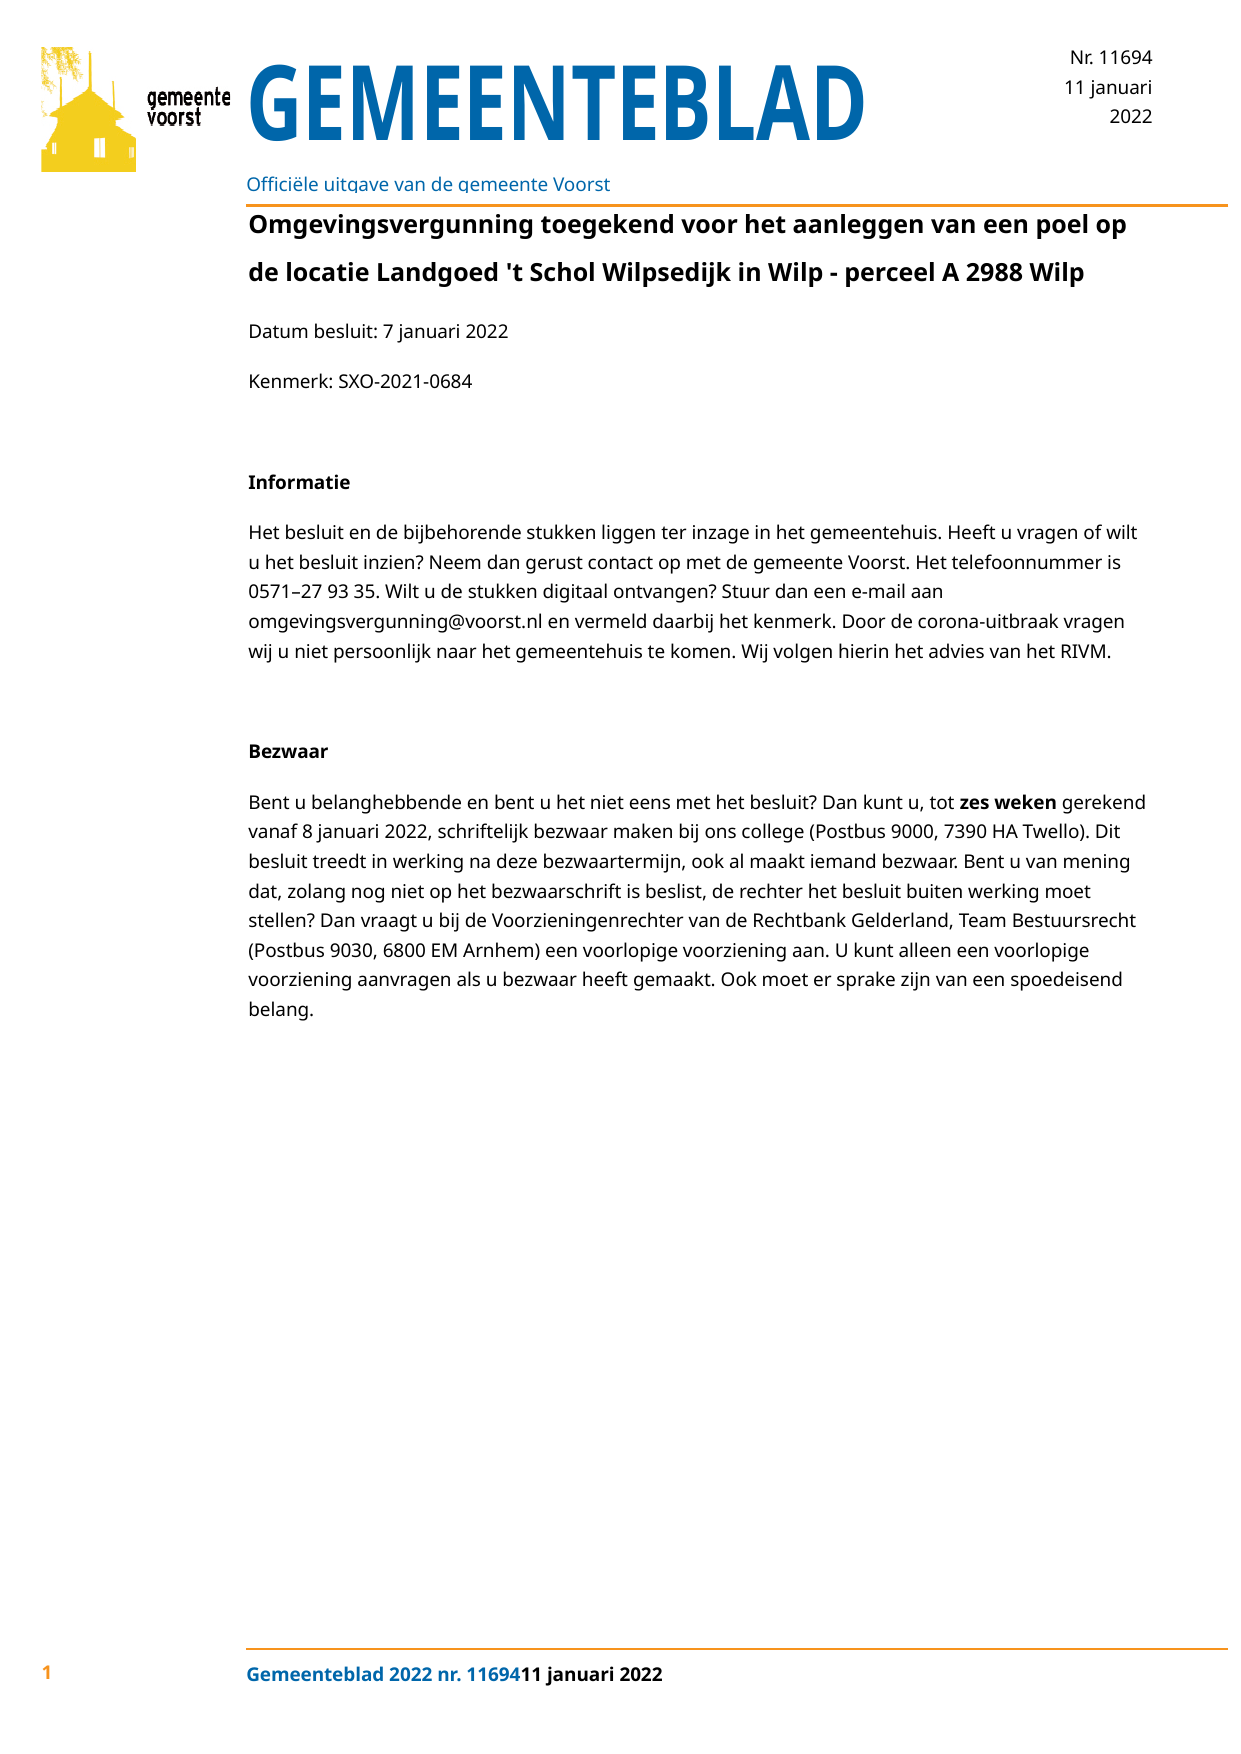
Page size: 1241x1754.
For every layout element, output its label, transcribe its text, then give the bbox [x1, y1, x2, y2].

text Datum besluit: 7 januari 2022 [248, 318, 1152, 344]
picture [41, 47, 231, 172]
text Kenmerk: SXO-2021-0684 [248, 368, 1152, 394]
text Bent u belanghebbende en bent u het niet eens met het besluit? Dan kunt u, tot zes weken gerekend vanaf 8 januari 2022, schriftelijk bezwaar maken bij ons college (Postbus 9000, 7390 HA Twello). Dit besluit treedt in werking na deze bezwaartermijn, ook al maakt iemand bezwaar. Bent u van mening dat, zolang nog niet op het bezwaarschrift is beslist, de rechter het besluit buiten werking moet stellen? Dan vraagt u bij de Voorzieningenrechter van de Rechtbank Gelderland, Team Bestuursrecht (Postbus 9030, 6800 EM Arnhem) een voorlopige voorziening aan. U kunt alleen een voorlopige voorziening aanvragen als u bezwaar heeft gemaakt. Ook moet er sprake zijn van een spoedeisend belang. [248, 789, 1152, 1022]
text Omgevingsvergunning toegekend voor het aanleggen van een poel op de locatie Landgoed 't Schol Wilpsedijk in Wilp - perceel A 2988 Wilp [248, 207, 1152, 288]
text Informatie [248, 469, 1152, 495]
text Bezwaar [248, 739, 1152, 764]
text Het besluit en de bijbehorende stukken liggen ter inzage in het gemeentehuis. Heeft u vragen of wilt u het besluit inzien? Neem dan gerust contact op met de gemeente Voorst. Het telefoonnummer is 0571–27 93 35. Wilt u de stukken digitaal ontvangen? Stuur dan een e-mail aan omgevingsvergunning@voorst.nl en vermeld daarbij het kenmerk. Door de corona-uitbraak vragen wij u niet persoonlijk naar het gemeentehuis te komen. Wij volgen hierin het advies van het RIVM. [248, 519, 1152, 664]
